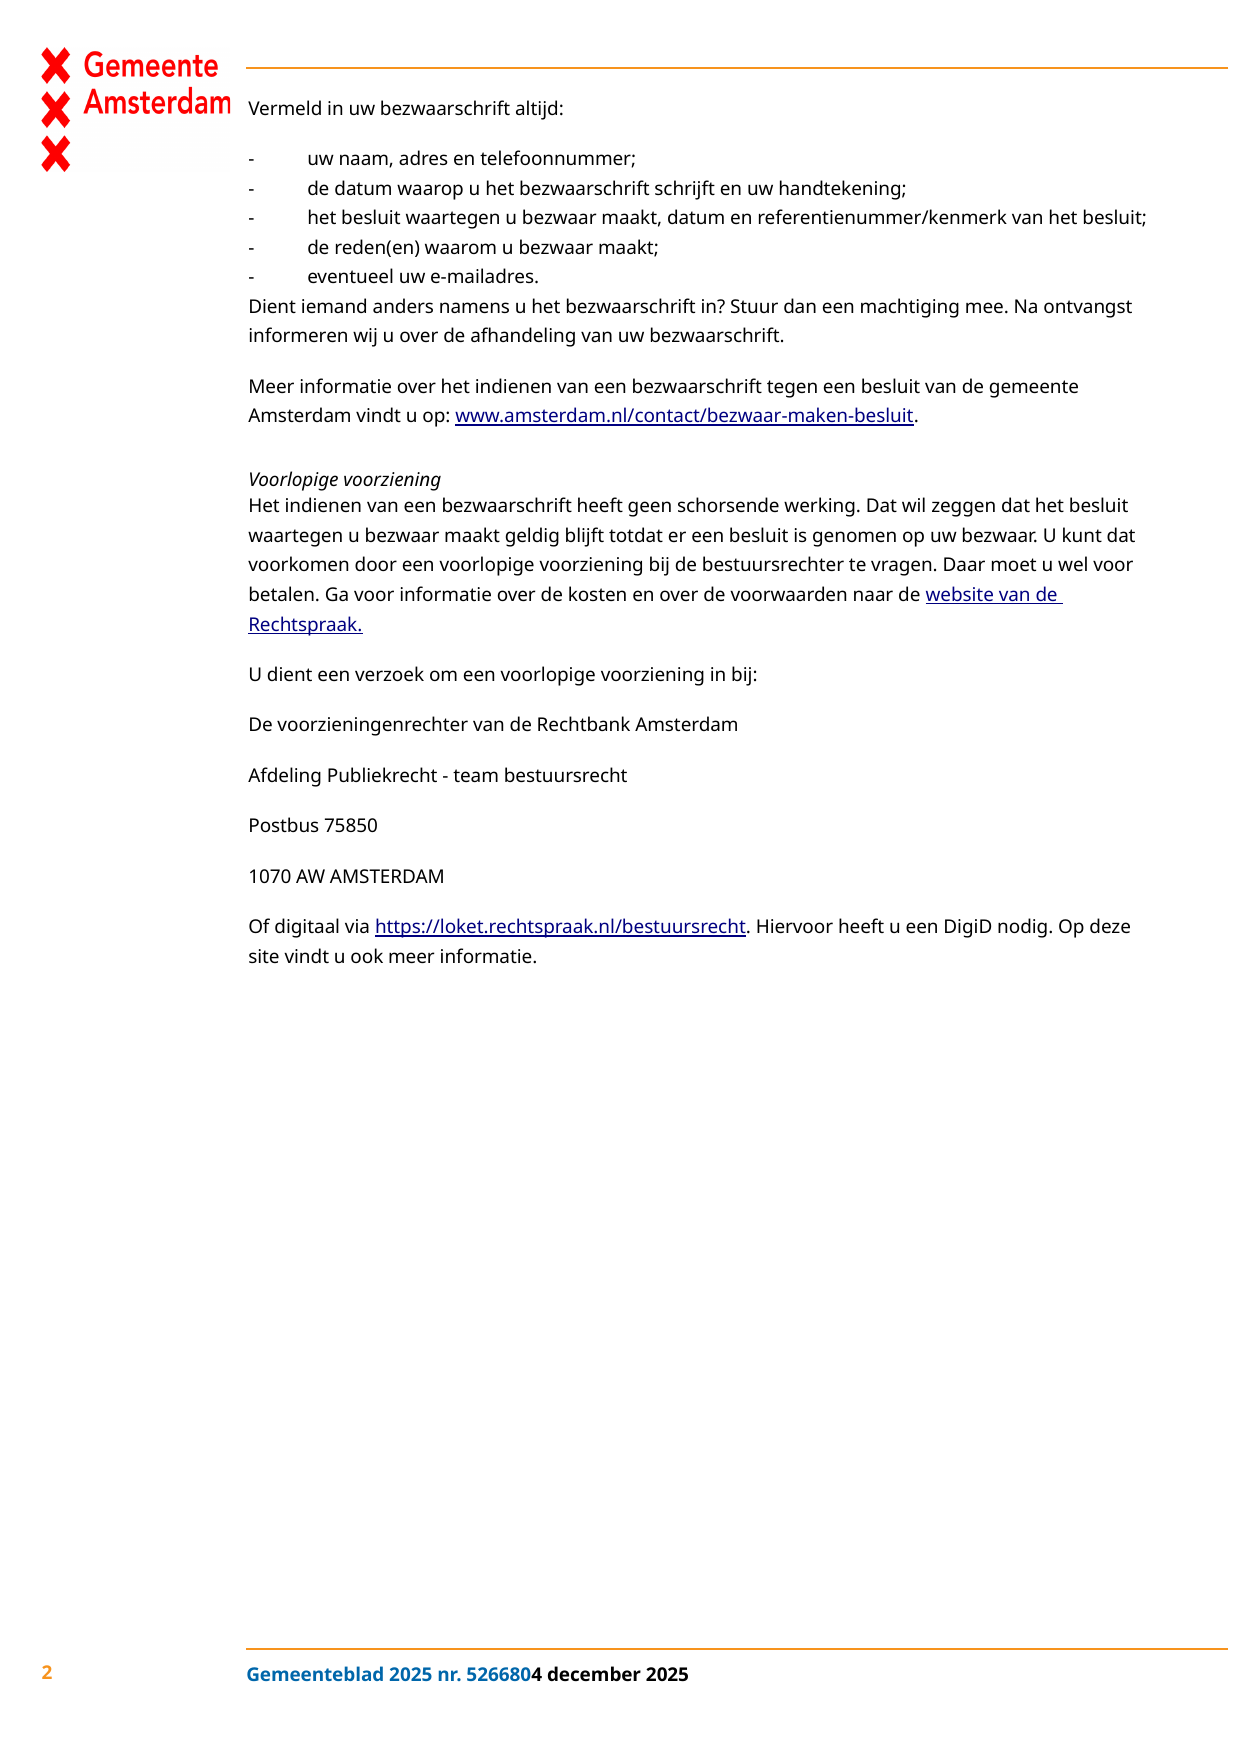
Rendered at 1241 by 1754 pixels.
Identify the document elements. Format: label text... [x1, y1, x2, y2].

list uw naam, adres en telefoonnummer; [248, 145, 1152, 171]
list de reden(en) waarom u bezwaar maakt; [248, 234, 1152, 260]
list eventueel uw e-mailadres. [248, 263, 1152, 289]
text U dient een verzoek om een voorlopige voorziening in bij: [248, 661, 1152, 687]
text De voorzieningenrechter van de Rechtbank Amsterdam [248, 712, 1152, 737]
text Vermeld in uw bezwaarschrift altijd: [248, 95, 1152, 121]
text Of digitaal via https://loket.rechtspraak.nl/bestuursrecht. Hiervoor heeft u een DigiD nodig. Op deze site vindt u ook meer informatie. [248, 913, 1152, 968]
text Postbus 75850 [248, 812, 1152, 838]
list het besluit waartegen u bezwaar maakt, datum en referentienummer/kenmerk van het besluit; [248, 204, 1152, 230]
picture [41, 47, 231, 172]
list de datum waarop u het bezwaarschrift schrijft en uw handtekening; [248, 175, 1152, 201]
text Het indienen van een bezwaarschrift heeft geen schorsende werking. Dat wil zeggen dat het besluit waartegen u bezwaar maakt geldig blijft totdat er een besluit is genomen op uw bezwaar. U kunt dat voorkomen door een voorlopige voorziening bij de bestuursrechter te vragen. Daar moet u wel voor betalen. Ga voor informatie over de kosten en over de voorwaarden naar de website van de Rechtspraak. [248, 492, 1152, 636]
text Afdeling Publiekrecht - team bestuursrecht [248, 762, 1152, 788]
text Voorlopige voorziening [248, 467, 1152, 492]
text Meer informatie over het indienen van een bezwaarschrift tegen een besluit van de gemeente Amsterdam vindt u op: www.amsterdam.nl/contact/bezwaar-maken-besluit. [248, 373, 1152, 428]
text 1070 AW AMSTERDAM [248, 863, 1152, 888]
text Dient iemand anders namens u het bezwaarschrift in? Stuur dan een machtiging mee. Na ontvangst informeren wij u over de afhandeling van uw bezwaarschrift. [248, 293, 1152, 348]
